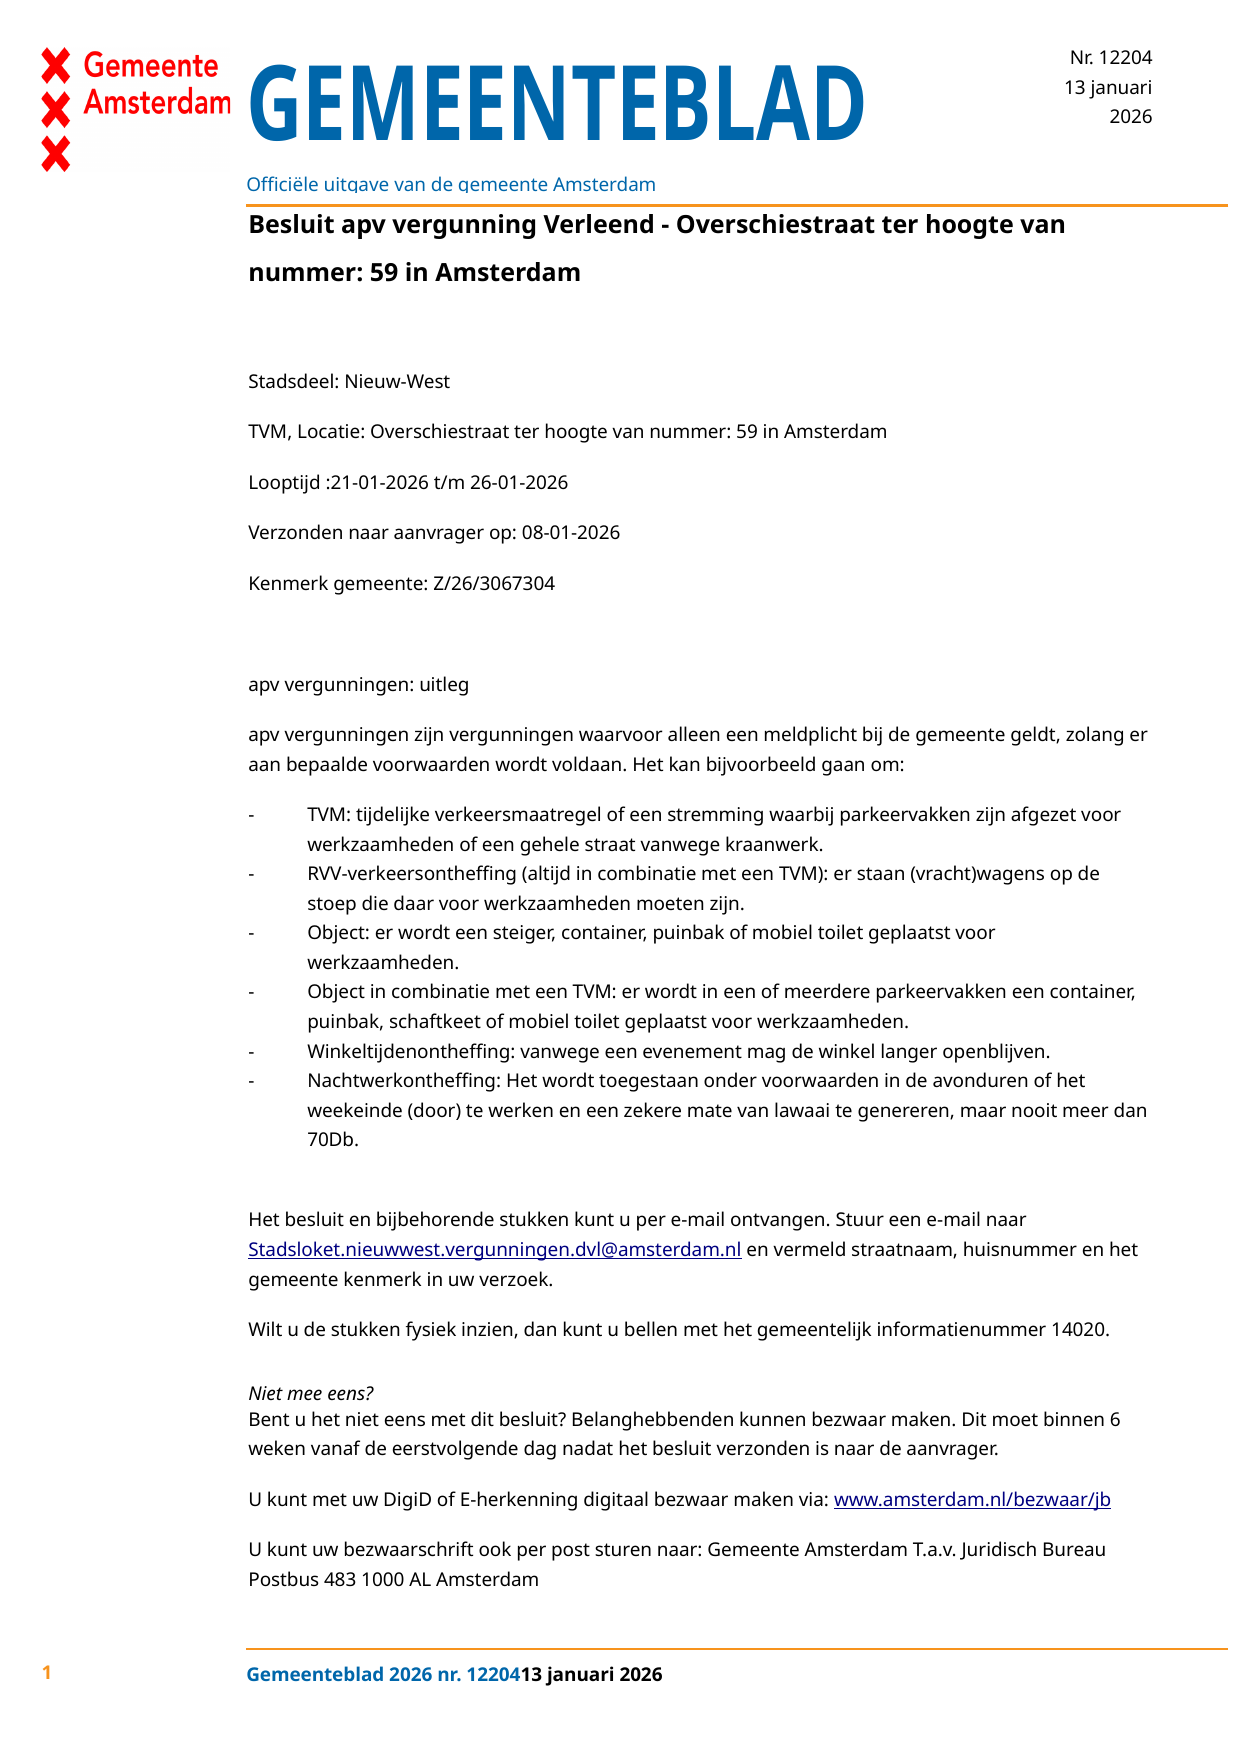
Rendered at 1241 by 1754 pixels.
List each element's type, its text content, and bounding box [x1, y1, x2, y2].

text TVM, Locatie: Overschiestraat ter hoogte van nummer: 59 in Amsterdam [248, 419, 1152, 444]
text U kunt uw bezwaarschrift ook per post sturen naar: Gemeente Amsterdam T.a.v. Juridisch Bureau Postbus 483 1000 AL Amsterdam [248, 1536, 1152, 1592]
list Winkeltijdenontheffing: vanwege een evenement mag de winkel langer openblijven. [248, 1038, 1152, 1064]
text Niet mee eens? [248, 1380, 1152, 1406]
text Kenmerk gemeente: Z/26/3067304 [248, 570, 1152, 596]
text Wilt u de stukken fysiek inzien, dan kunt u bellen met het gemeentelijk informatienummer 14020. [248, 1316, 1152, 1342]
list TVM: tijdelijke verkeersmaatregel of een stremming waarbij parkeervakken zijn afgezet voor werkzaamheden of een gehele straat vanwege kraanwerk. [248, 801, 1152, 857]
text Bent u het niet eens met dit besluit? Belanghebbenden kunnen bezwaar maken. Dit moet binnen 6 weken vanaf de eerstvolgende dag nadat het besluit verzonden is naar de aanvrager. [248, 1406, 1152, 1461]
list RVV-verkeersontheffing (altijd in combinatie met een TVM): er staan (vracht)wagens op de stoep die daar voor werkzaamheden moeten zijn. [248, 860, 1152, 916]
text Besluit apv vergunning Verleend - Overschiestraat ter hoogte van nummer: 59 in Amsterdam [248, 207, 1152, 288]
text apv vergunningen zijn vergunningen waarvoor alleen een meldplicht bij de gemeente geldt, zolang er aan bepaalde voorwaarden wordt voldaan. Het kan bijvoorbeeld gaan om: [248, 721, 1152, 777]
text U kunt met uw DigiD of E-herkenning digitaal bezwaar maken via: www.amsterdam.nl/bezwaar/jb [248, 1486, 1152, 1512]
list Nachtwerkontheffing: Het wordt toegestaan onder voorwaarden in de avonduren of het weekeinde (door) te werken en een zekere mate van lawaai te genereren, maar nooit meer dan 70Db. [248, 1067, 1152, 1152]
list Object in combinatie met een TVM: er wordt in een of meerdere parkeervakken een container, puinbak, schaftkeet of mobiel toilet geplaatst voor werkzaamheden. [248, 979, 1152, 1034]
text apv vergunningen: uitleg [248, 671, 1152, 697]
text Het besluit en bijbehorende stukken kunt u per e-mail ontvangen. Stuur een e-mail naar Stadsloket.nieuwwest.vergunningen.dvl@amsterdam.nl en vermeld straatnaam, huisnummer en het gemeente kenmerk in uw verzoek. [248, 1207, 1152, 1292]
text Looptijd :21-01-2026 t/m 26-01-2026 [248, 469, 1152, 495]
list Object: er wordt een steiger, container, puinbak of mobiel toilet geplaatst voor werkzaamheden. [248, 919, 1152, 975]
text Verzonden naar aanvrager op: 08-01-2026 [248, 519, 1152, 545]
picture [41, 47, 231, 172]
text Stadsdeel: Nieuw-West [248, 368, 1152, 394]
